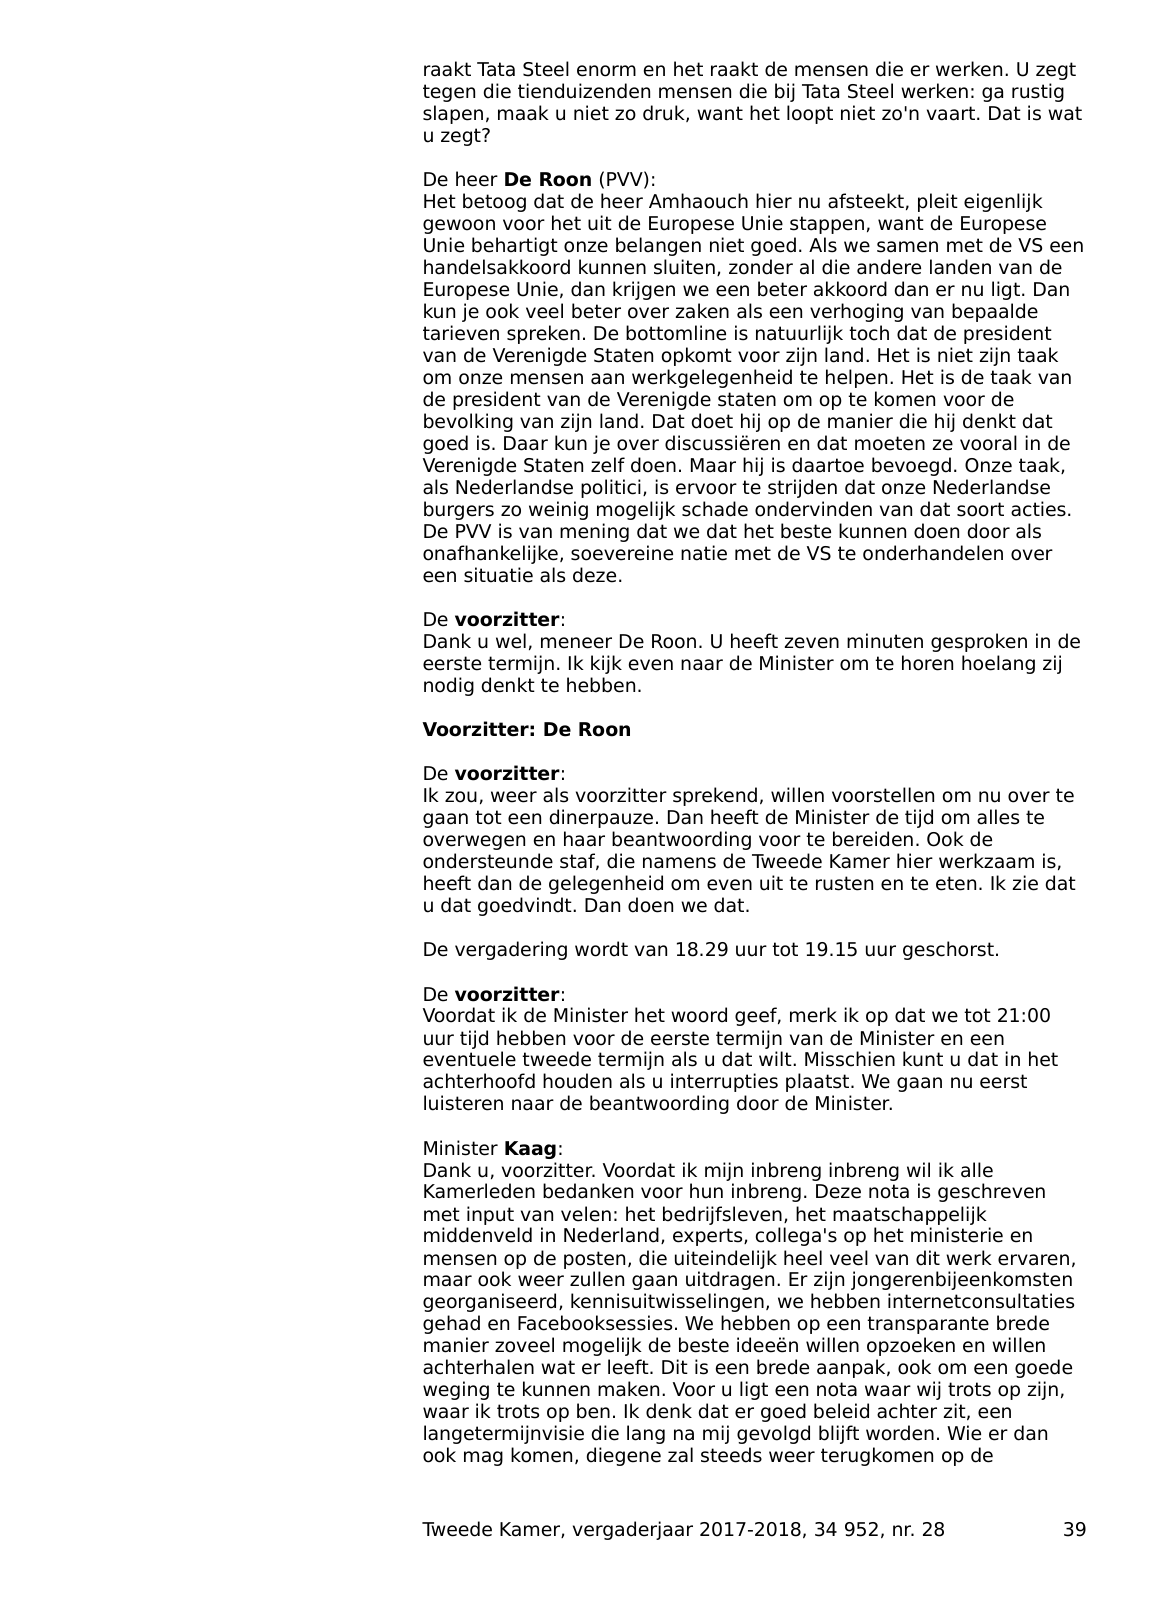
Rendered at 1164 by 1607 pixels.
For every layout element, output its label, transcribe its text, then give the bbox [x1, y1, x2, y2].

text Minister Kaag: [422, 1137, 1087, 1159]
text De heer De Roon (PVV): [422, 169, 1087, 191]
text De voorzitter: [422, 763, 1087, 785]
text De vergadering wordt van 18.29 uur tot 19.15 uur geschorst. [422, 939, 1087, 961]
text Dank u, voorzitter. Voordat ik mijn inbreng inbreng wil ik alle Kamerleden bedanken voor hun inbreng. Deze nota is geschreven met input van velen: het bedrijfsleven, het maatschappelijk middenveld in Nederland, experts, collega's op het ministerie en mensen op de posten, die uiteindelijk heel veel van dit werk ervaren, maar ook weer zullen gaan uitdragen. Er zijn jongerenbijeenkomsten georganiseerd, kennisuitwisselingen, we hebben internetconsultaties gehad en Facebooksessies. We hebben op een transparante brede manier zoveel mogelijk de beste ideeën willen opzoeken en willen achterhalen wat er leeft. Dit is een brede aanpak, ook om een goede weging te kunnen maken. Voor u ligt een nota waar wij trots op zijn, waar ik trots op ben. Ik denk dat er goed beleid achter zit, een langetermijnvisie die lang na mij gevolgd blijft worden. Wie er dan ook mag komen, diegene zal steeds weer terugkomen op de [422, 1159, 1087, 1467]
text raakt Tata Steel enorm en het raakt de mensen die er werken. U zegt tegen die tienduizenden mensen die bij Tata Steel werken: ga rustig slapen, maak u niet zo druk, want het loopt niet zo'n vaart. Dat is wat u zegt? [422, 59, 1087, 147]
text Voordat ik de Minister het woord geef, merk ik op dat we tot 21:00 uur tijd hebben voor de eerste termijn van de Minister en een eventuele tweede termijn als u dat wilt. Misschien kunt u dat in het achterhoofd houden als u interrupties plaatst. We gaan nu eerst luisteren naar de beantwoording door de Minister. [422, 1005, 1087, 1115]
text Dank u wel, meneer De Roon. U heeft zeven minuten gesproken in de eerste termijn. Ik kijk even naar de Minister om te horen hoelang zij nodig denkt te hebben. [422, 631, 1087, 697]
text Ik zou, weer als voorzitter sprekend, willen voorstellen om nu over te gaan tot een dinerpauze. Dan heeft de Minister de tijd om alles te overwegen en haar beantwoording voor te bereiden. Ook de ondersteunde staf, die namens de Tweede Kamer hier werkzaam is, heeft dan de gelegenheid om even uit te rusten en te eten. Ik zie dat u dat goedvindt. Dan doen we dat. [422, 785, 1087, 917]
text De voorzitter: [422, 983, 1087, 1005]
text De voorzitter: [422, 609, 1087, 631]
text Het betoog dat de heer Amhaouch hier nu afsteekt, pleit eigenlijk gewoon voor het uit de Europese Unie stappen, want de Europese Unie behartigt onze belangen niet goed. Als we samen met de VS een handelsakkoord kunnen sluiten, zonder al die andere landen van de Europese Unie, dan krijgen we een beter akkoord dan er nu ligt. Dan kun je ook veel beter over zaken als een verhoging van bepaalde tarieven spreken. De bottomline is natuurlijk toch dat de president van de Verenigde Staten opkomt voor zijn land. Het is niet zijn taak om onze mensen aan werkgelegenheid te helpen. Het is de taak van de president van de Verenigde staten om op te komen voor de bevolking van zijn land. Dat doet hij op de manier die hij denkt dat goed is. Daar kun je over discussiëren en dat moeten ze vooral in de Verenigde Staten zelf doen. Maar hij is daartoe bevoegd. Onze taak, als Nederlandse politici, is ervoor te strijden dat onze Nederlandse burgers zo weinig mogelijk schade ondervinden van dat soort acties. De PVV is van mening dat we dat het beste kunnen doen door als onafhankelijke, soevereine natie met de VS te onderhandelen over een situatie als deze. [422, 191, 1087, 587]
text Voorzitter: De Roon [422, 719, 1087, 741]
